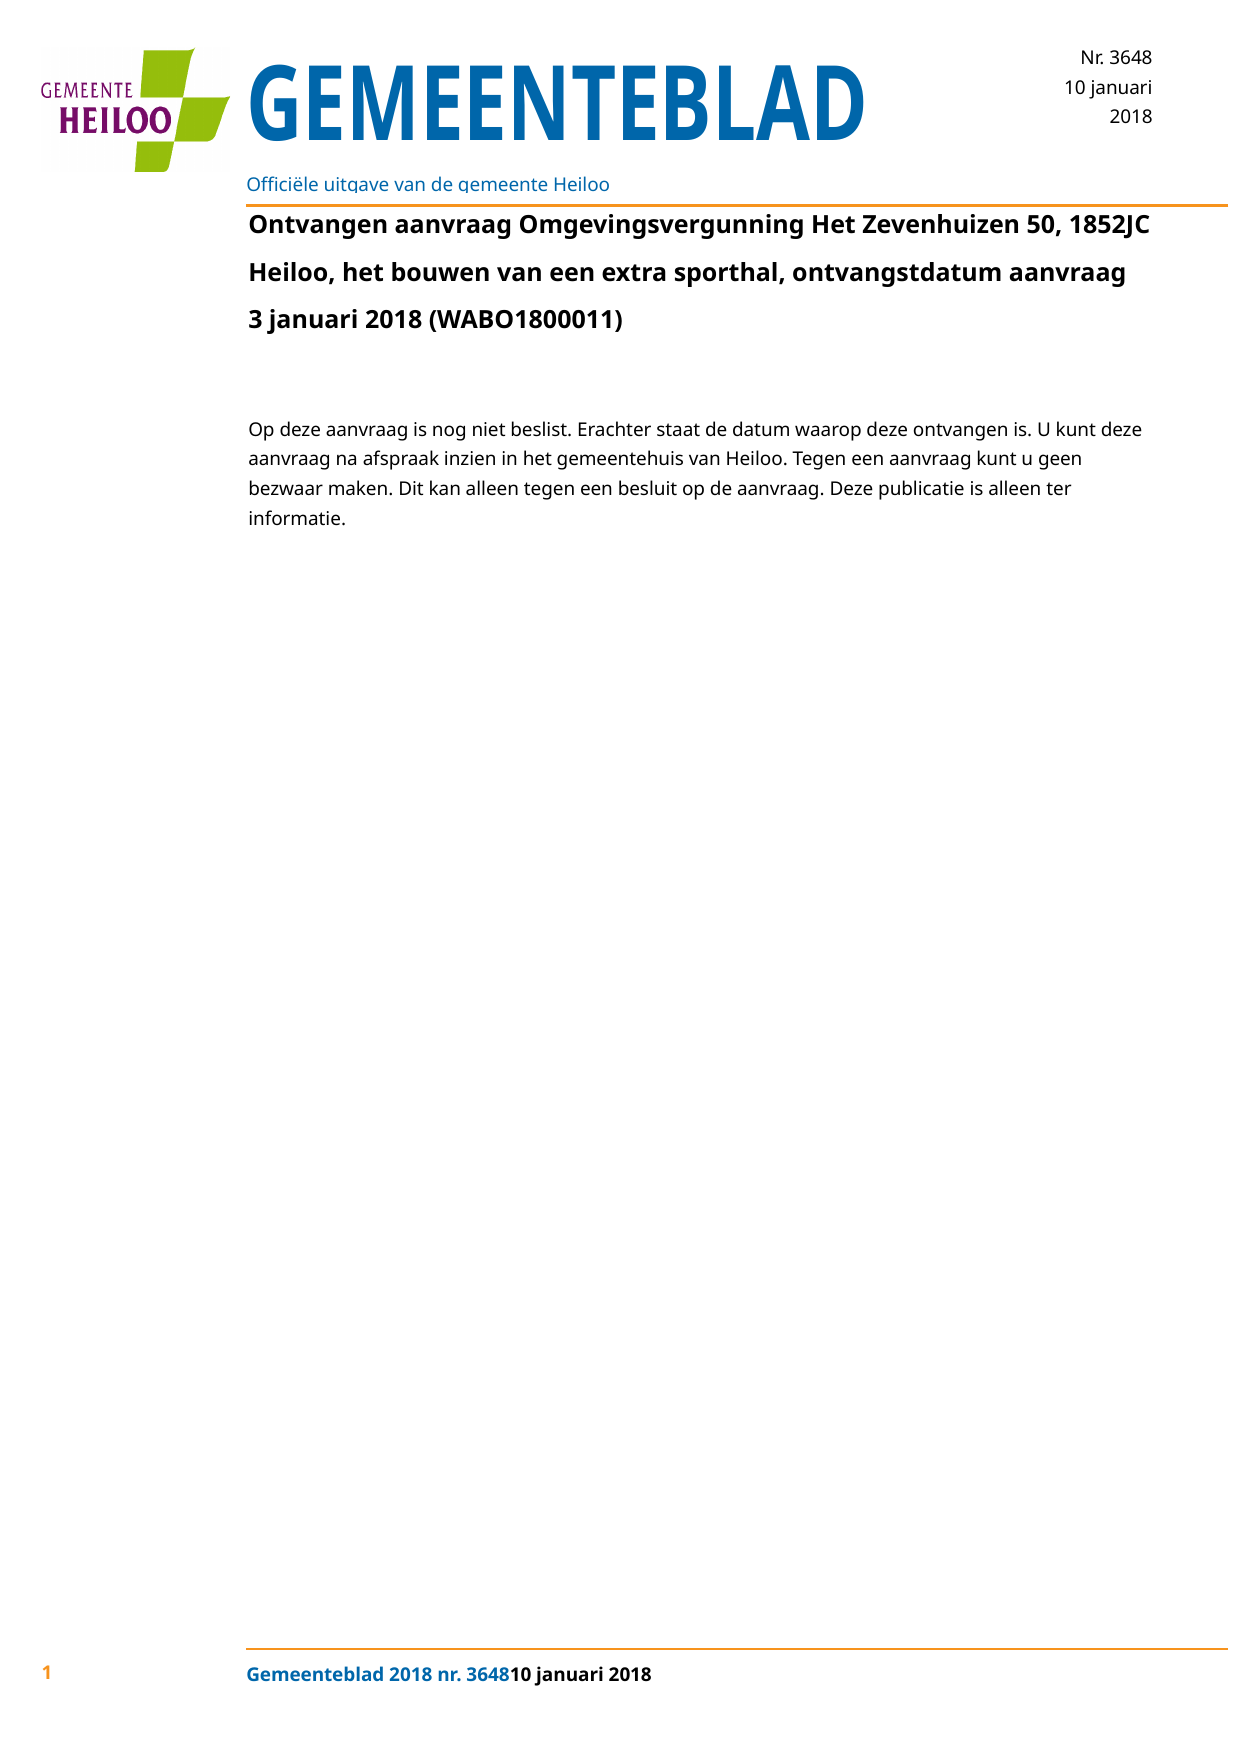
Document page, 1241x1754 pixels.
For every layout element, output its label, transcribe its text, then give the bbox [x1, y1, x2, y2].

text Op deze aanvraag is nog niet beslist. Erachter staat de datum waarop deze ontvangen is. U kunt deze aanvraag na afspraak inzien in het gemeentehuis van Heiloo. Tegen een aanvraag kunt u geen bezwaar maken. Dit kan alleen tegen een besluit op de aanvraag. Deze publicatie is alleen ter informatie. [248, 416, 1152, 530]
picture [41, 47, 231, 172]
text Ontvangen aanvraag Omgevingsvergunning Het Zevenhuizen 50, 1852JC Heiloo, het bouwen van een extra sporthal, ontvangstdatum aanvraag 3 januari 2018 (WABO1800011) [248, 207, 1152, 336]
